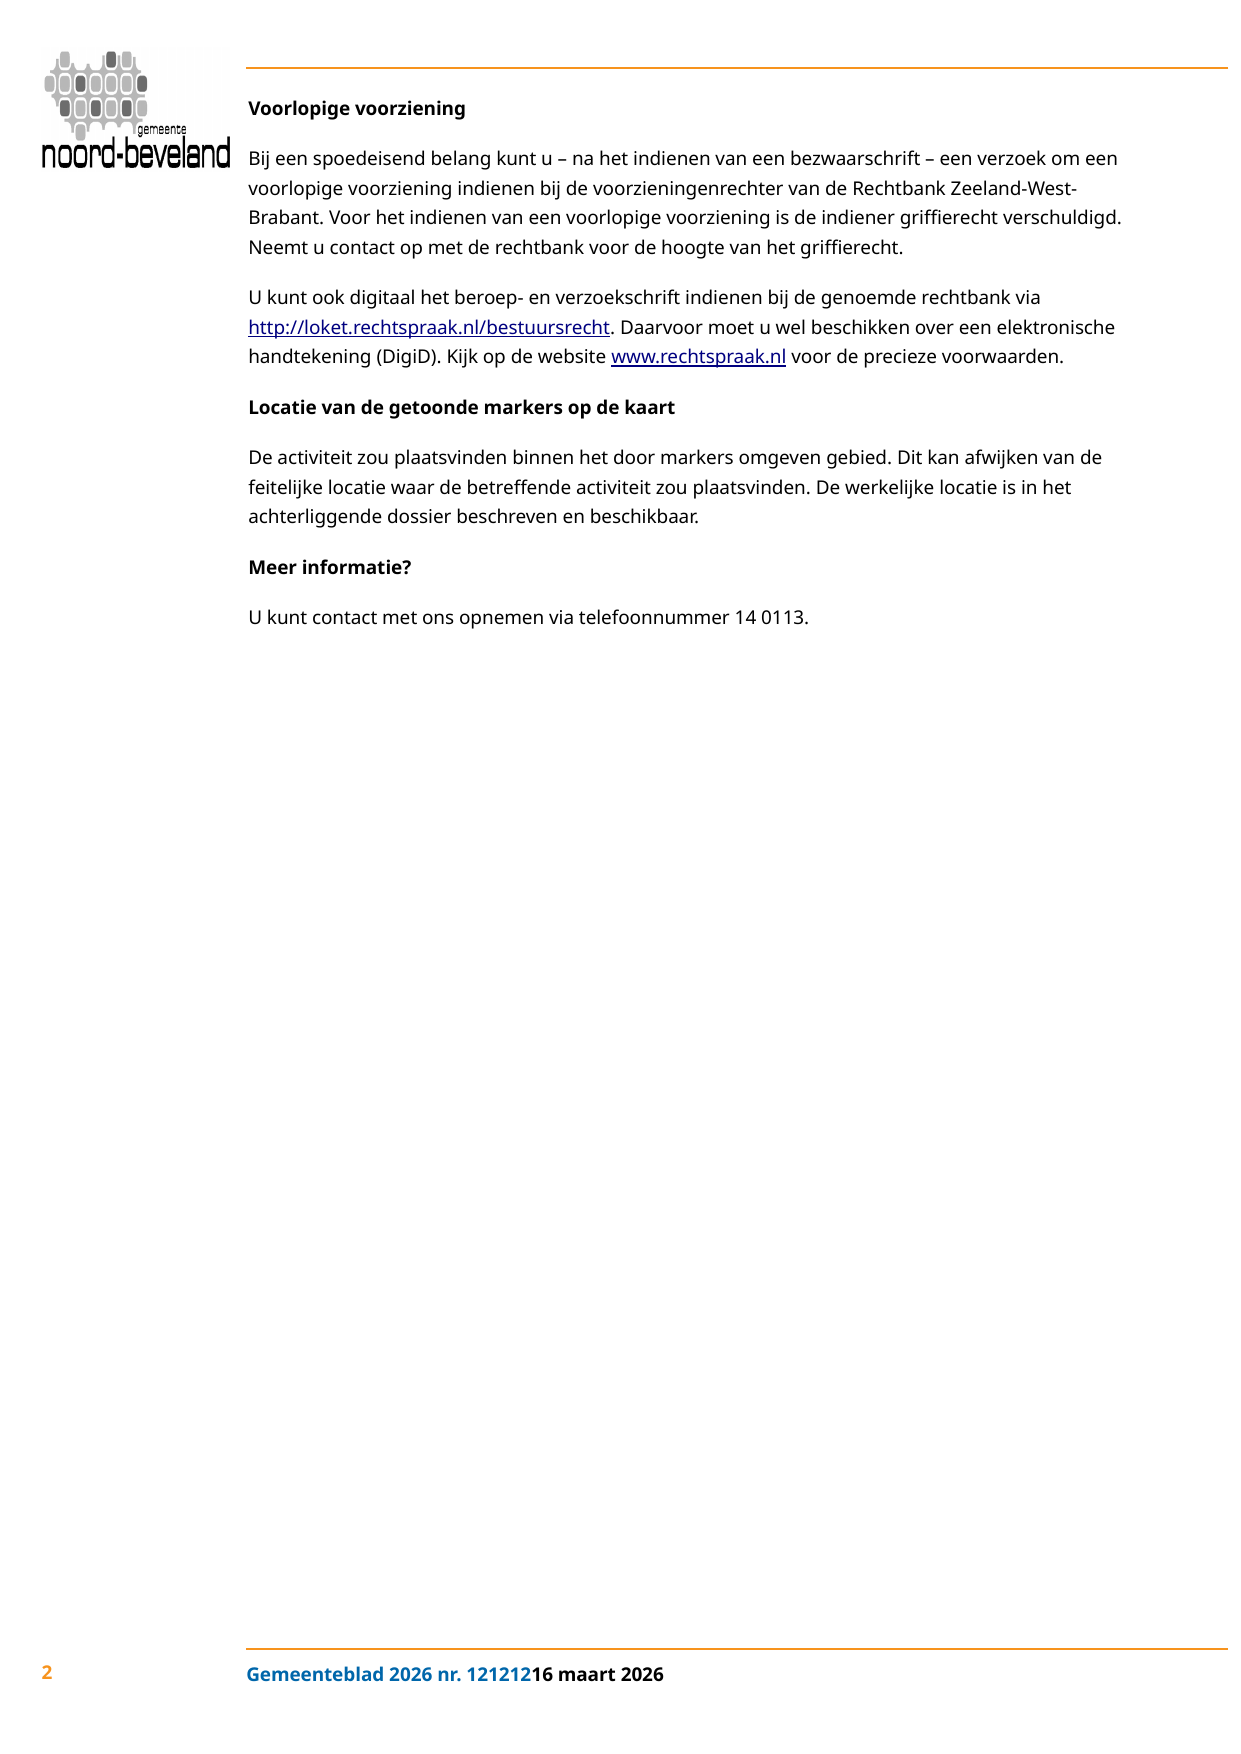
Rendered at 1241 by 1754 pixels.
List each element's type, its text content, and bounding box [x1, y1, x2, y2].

text U kunt ook digitaal het beroep- en verzoekschrift indienen bij de genoemde rechtbank via http://loket.rechtspraak.nl/bestuursrecht. Daarvoor moet u wel beschikken over een elektronische handtekening (DigiD). Kijk op de website www.rechtspraak.nl voor de precieze voorwaarden. [248, 284, 1152, 369]
text De activiteit zou plaatsvinden binnen het door markers omgeven gebied. Dit kan afwijken van de feitelijke locatie waar de betreffende activiteit zou plaatsvinden. De werkelijke locatie is in het achterliggende dossier beschreven en beschikbaar. [248, 444, 1152, 529]
text U kunt contact met ons opnemen via telefoonnummer 14 0113. [248, 604, 1152, 630]
text Locatie van de getoonde markers op de kaart [248, 394, 1152, 420]
text Bij een spoedeisend belang kunt u – na het indienen van een bezwaarschrift – een verzoek om een voorlopige voorziening indienen bij de voorzieningenrechter van de Rechtbank Zeeland-West-Brabant. Voor het indienen van een voorlopige voorziening is de indiener griffierecht verschuldigd. Neemt u contact op met de rechtbank voor de hoogte van het griffierecht. [248, 145, 1152, 260]
text Voorlopige voorziening [248, 95, 1152, 121]
text Meer informatie? [248, 554, 1152, 580]
picture [41, 47, 231, 172]
